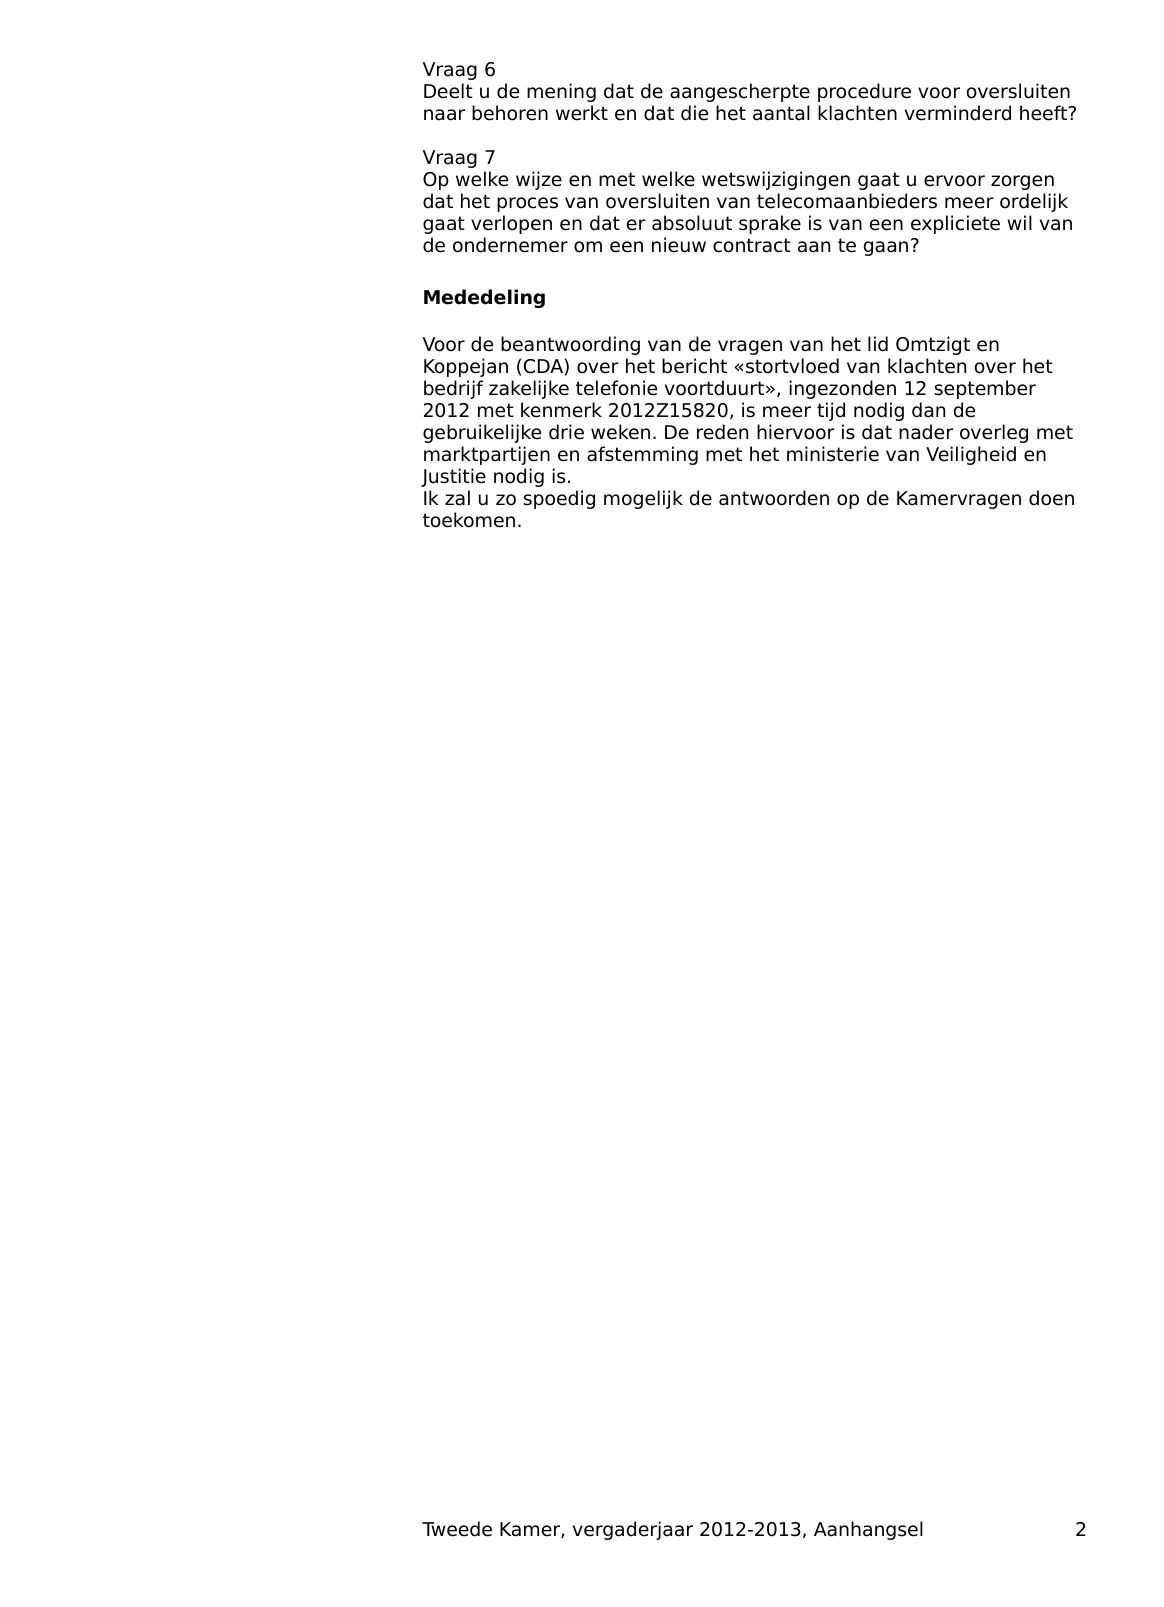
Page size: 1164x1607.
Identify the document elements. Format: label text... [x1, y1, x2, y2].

text Ik zal u zo spoedig mogelijk de antwoorden op de Kamervragen doen toekomen. [422, 488, 1087, 532]
text Op welke wijze en met welke wetswijzigingen gaat u ervoor zorgen dat het proces van oversluiten van telecomaanbieders meer ordelijk gaat verlopen en dat er absoluut sprake is van een expliciete wil van de ondernemer om een nieuw contract aan te gaan? [422, 169, 1087, 257]
text Vraag 6 [422, 59, 1087, 81]
text Deelt u de mening dat de aangescherpte procedure voor oversluiten naar behoren werkt en dat die het aantal klachten verminderd heeft? [422, 81, 1087, 125]
subtitle Mededeling [422, 287, 1087, 309]
text Vraag 7 [422, 147, 1087, 169]
text Voor de beantwoording van de vragen van het lid Omtzigt en Koppejan (CDA) over het bericht «stortvloed van klachten over het bedrijf zakelijke telefonie voortduurt», ingezonden 12 september 2012 met kenmerk 2012Z15820, is meer tijd nodig dan de gebruikelijke drie weken. De reden hiervoor is dat nader overleg met marktpartijen en afstemming met het ministerie van Veiligheid en Justitie nodig is. [422, 334, 1087, 488]
